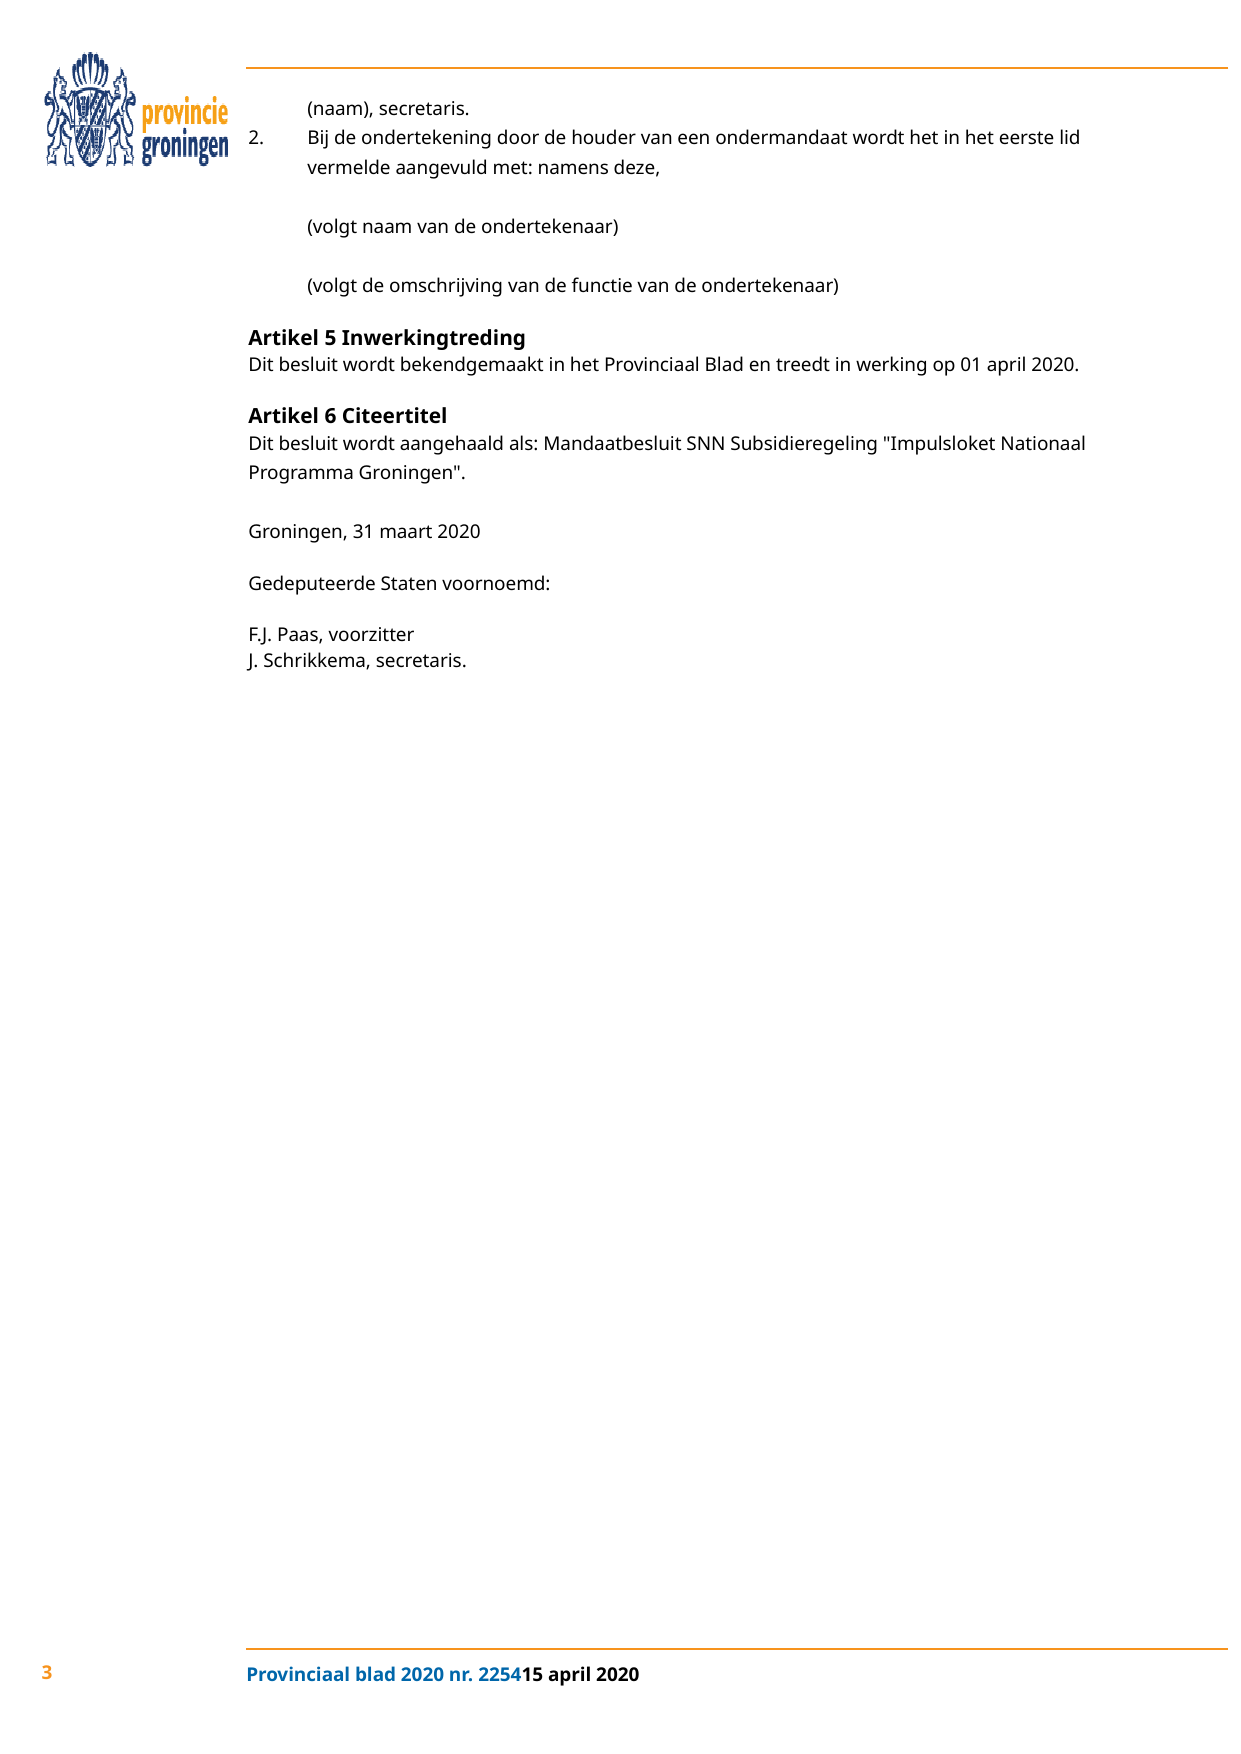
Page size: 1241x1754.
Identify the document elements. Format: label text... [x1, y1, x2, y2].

list (volgt de omschrijving van de functie van de ondertekenaar) [248, 272, 1152, 298]
picture [41, 47, 231, 172]
text Gedeputeerde Staten voornoemd: [248, 570, 1152, 596]
text Artikel 5 Inwerkingtreding [248, 323, 1152, 351]
text Dit besluit wordt bekendgemaakt in het Provinciaal Blad en treedt in werking op 01 april 2020. [248, 351, 1152, 377]
text J. Schrikkema, secretaris. [248, 647, 1152, 673]
text Dit besluit wordt aangehaald als: Mandaatbesluit SNN Subsidieregeling "Impulsloket Nationaal Programma Groningen". [248, 430, 1152, 485]
text F.J. Paas, voorzitter [248, 622, 1152, 647]
list Bij de ondertekening door de houder van een ondermandaat wordt het in het eerste lid vermelde aangevuld met: namens deze, [248, 124, 1152, 180]
text Groningen, 31 maart 2020 [248, 519, 1152, 544]
list (volgt naam van de ondertekenaar) [248, 213, 1152, 239]
text Artikel 6 Citeertitel [248, 402, 1152, 430]
list (naam), secretaris. [248, 95, 1152, 121]
